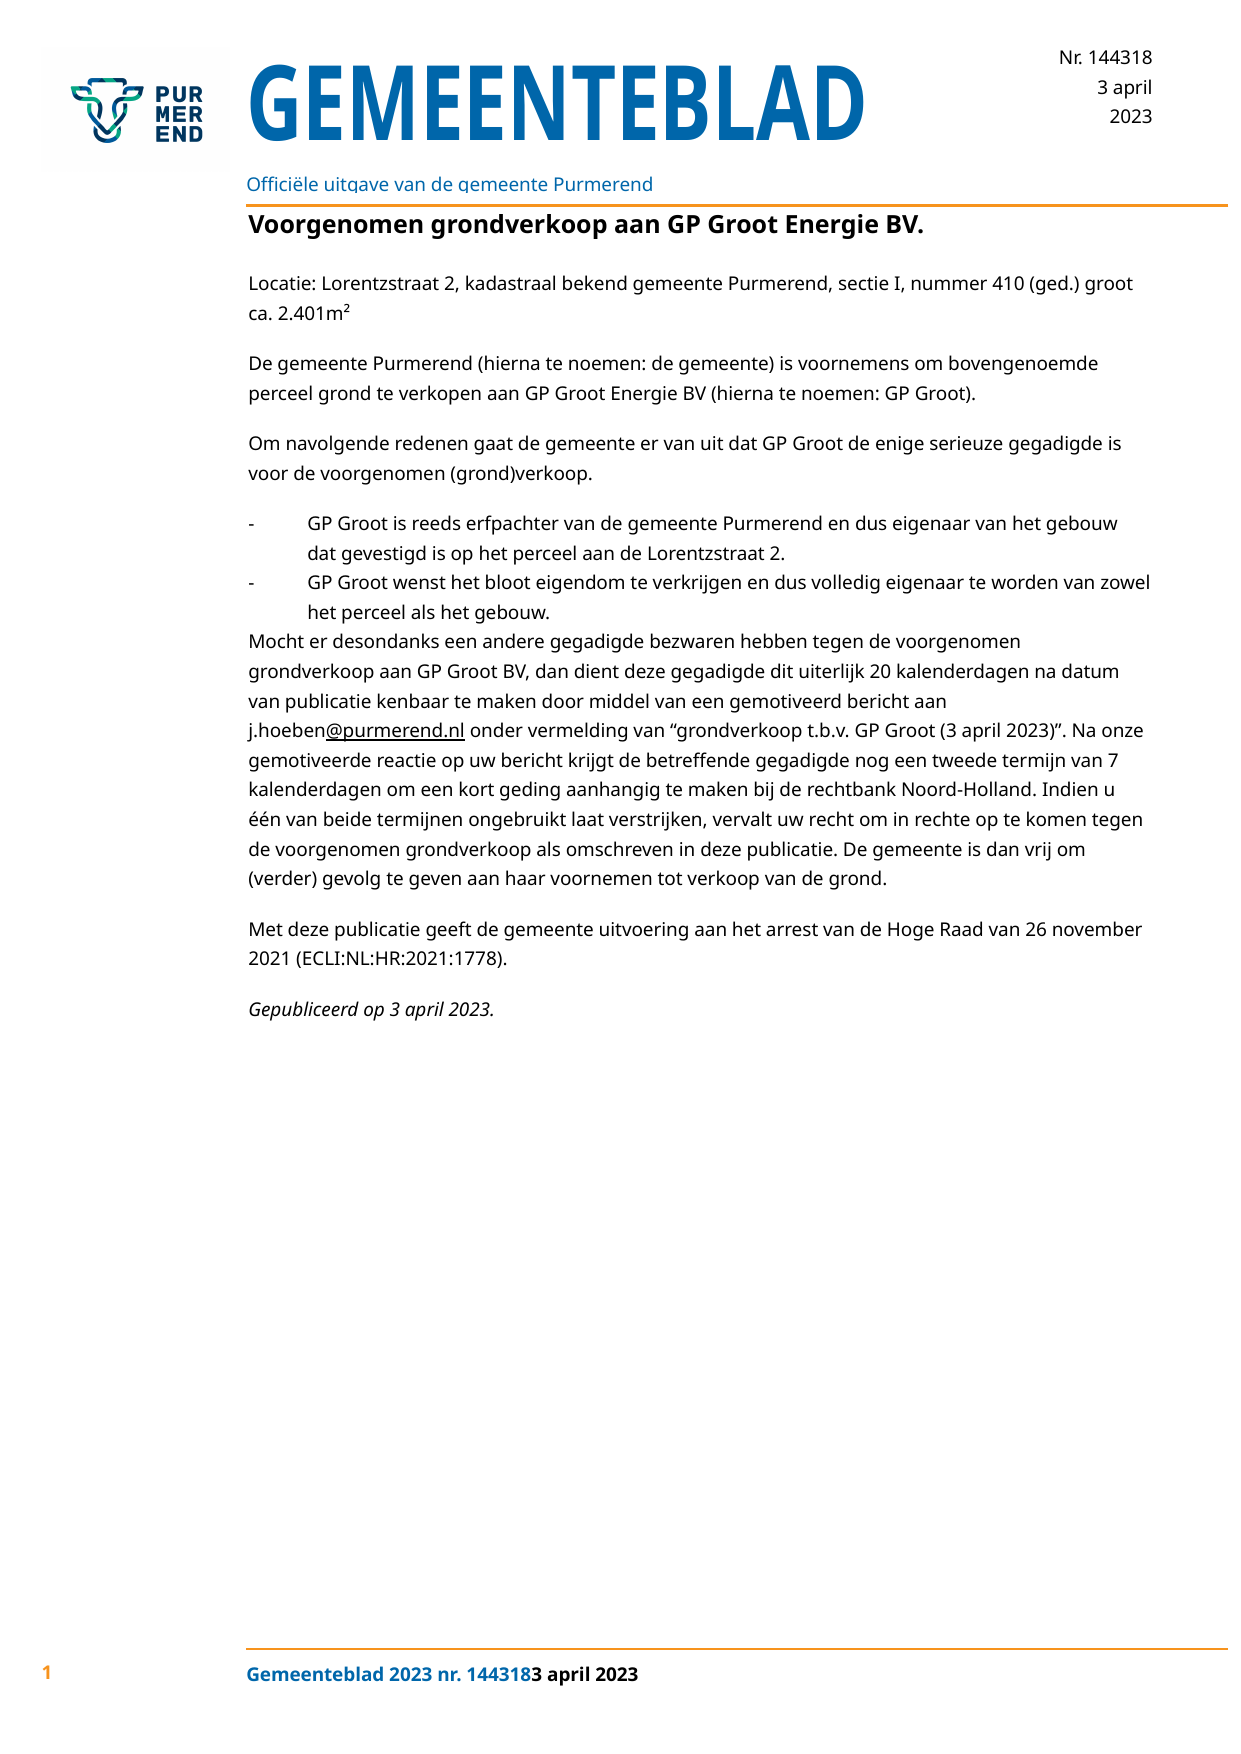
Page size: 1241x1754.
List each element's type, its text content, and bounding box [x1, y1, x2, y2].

list GP Groot is reeds erfpachter van de gemeente Purmerend en dus eigenaar van het gebouw dat gevestigd is op het perceel aan de Lorentzstraat 2. [248, 510, 1152, 566]
text Gepubliceerd op 3 april 2023. [248, 996, 1152, 1021]
text Locatie: Lorentzstraat 2, kadastraal bekend gemeente Purmerend, sectie I, nummer 410 (ged.) groot ca. 2.401m² [248, 270, 1152, 326]
text De gemeente Purmerend (hierna te noemen: de gemeente) is voornemens om bovengenoemde perceel grond te verkopen aan GP Groot Energie BV (hierna te noemen: GP Groot). [248, 350, 1152, 406]
text Mocht er desondanks een andere gegadigde bezwaren hebben tegen de voorgenomen grondverkoop aan GP Groot BV, dan dient deze gegadigde dit uiterlijk 20 kalenderdagen na datum van publicatie kenbaar te maken door middel van een gemotiveerd bericht aan j.hoeben@purmerend.nl onder vermelding van “grondverkoop t.b.v. GP Groot (3 april 2023)”. Na onze gemotiveerde reactie op uw bericht krijgt de betreffende gegadigde nog een tweede termijn van 7 kalenderdagen om een kort geding aanhangig te maken bij de rechtbank Noord-Holland. Indien u één van beide termijnen ongebruikt laat verstrijken, vervalt uw recht om in rechte op te komen tegen de voorgenomen grondverkoop als omschreven in deze publicatie. De gemeente is dan vrij om (verder) gevolg te geven aan haar voornemen tot verkoop van de grond. [248, 629, 1152, 891]
text Om navolgende redenen gaat de gemeente er van uit dat GP Groot de enige serieuze gegadigde is voor de voorgenomen (grond)verkoop. [248, 430, 1152, 486]
picture [41, 47, 231, 172]
text Met deze publicatie geeft de gemeente uitvoering aan het arrest van de Hoge Raad van 26 november 2021 (ECLI:NL:HR:2021:1778). [248, 916, 1152, 971]
text Voorgenomen grondverkoop aan GP Groot Energie BV. [248, 207, 1152, 241]
list GP Groot wenst het bloot eigendom te verkrijgen en dus volledig eigenaar te worden van zowel het perceel als het gebouw. [248, 569, 1152, 625]
